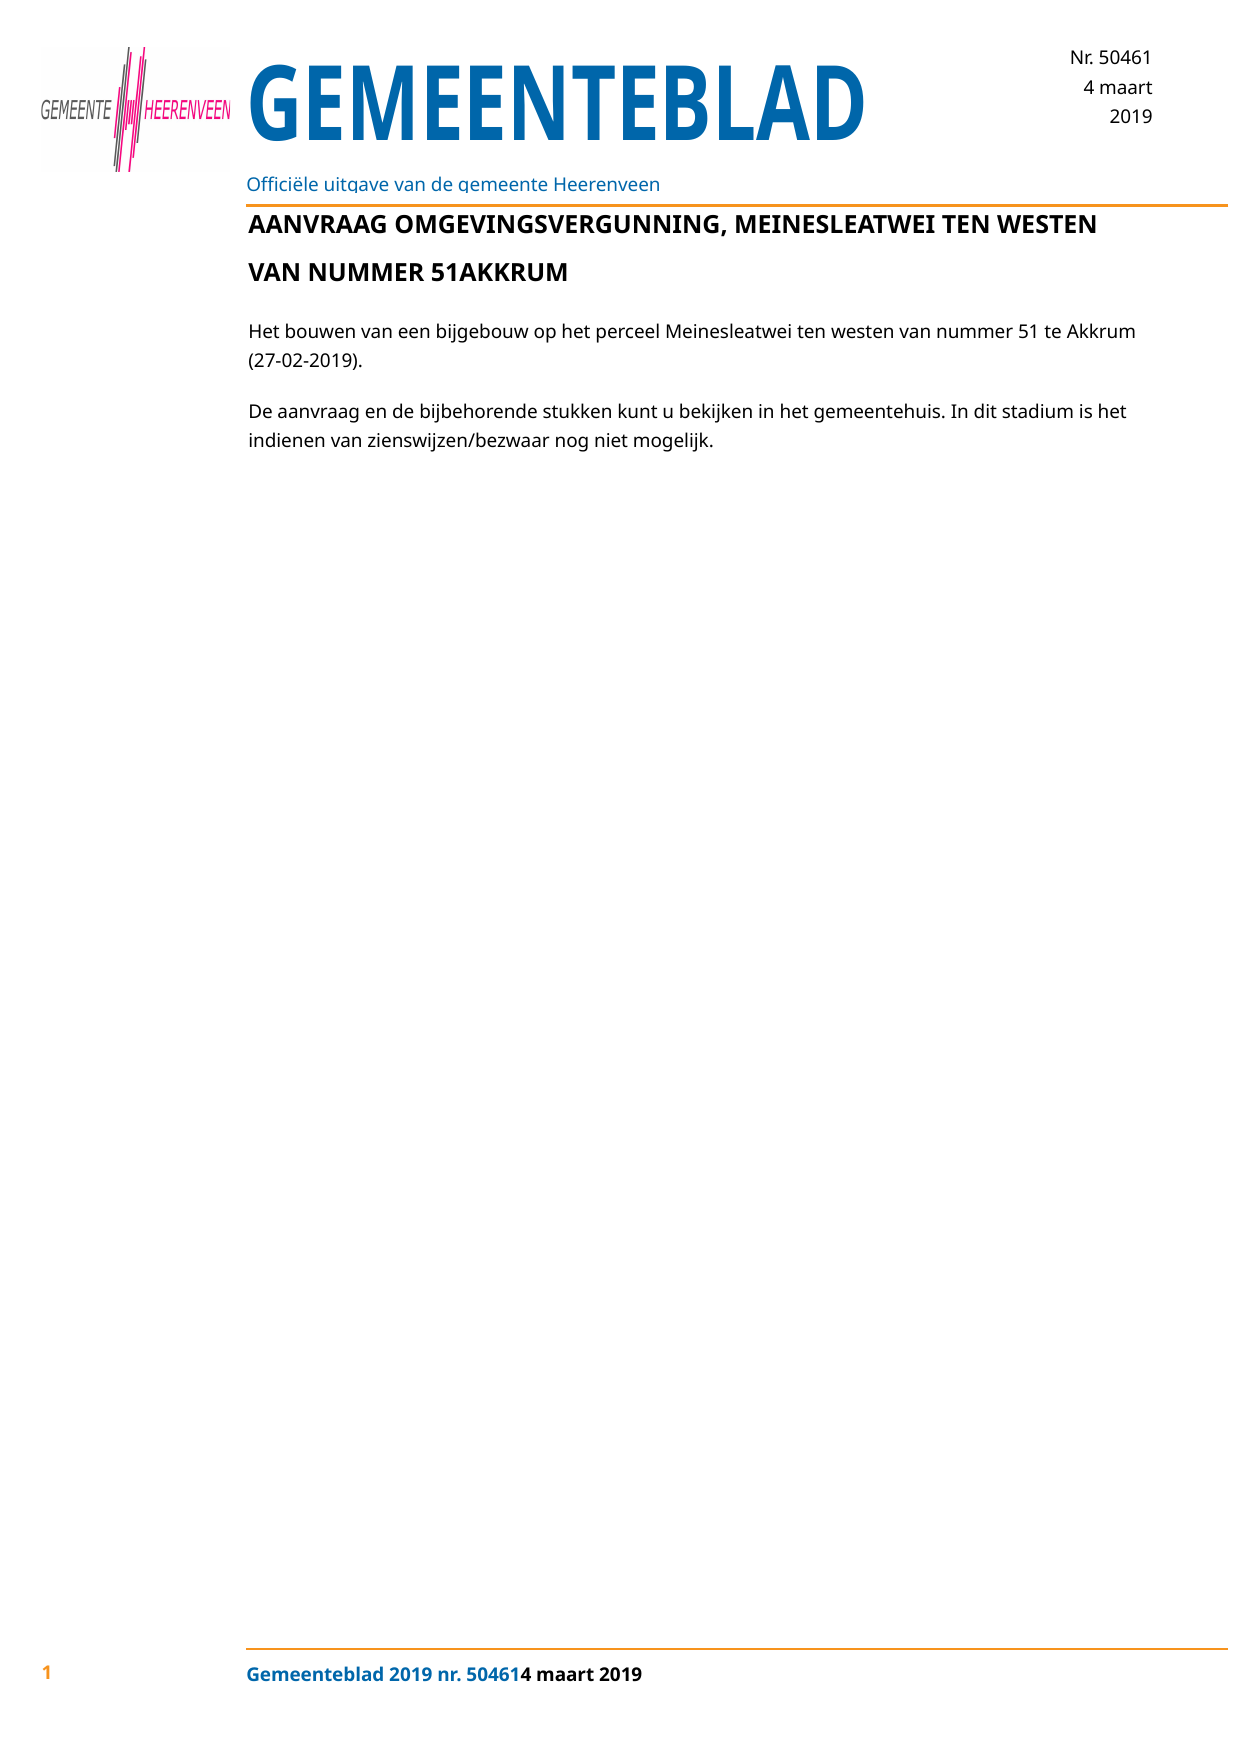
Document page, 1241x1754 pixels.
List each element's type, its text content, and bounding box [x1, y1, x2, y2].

text AANVRAAG OMGEVINGSVERGUNNING, MEINESLEATWEI TEN WESTEN VAN NUMMER 51AKKRUM [248, 207, 1152, 288]
text De aanvraag en de bijbehorende stukken kunt u bekijken in het gemeentehuis. In dit stadium is het indienen van zienswijzen/bezwaar nog niet mogelijk. [248, 398, 1152, 453]
text Het bouwen van een bijgebouw op het perceel Meinesleatwei ten westen van nummer 51 te Akkrum (27-02-2019). [248, 318, 1152, 373]
picture [41, 47, 231, 172]
